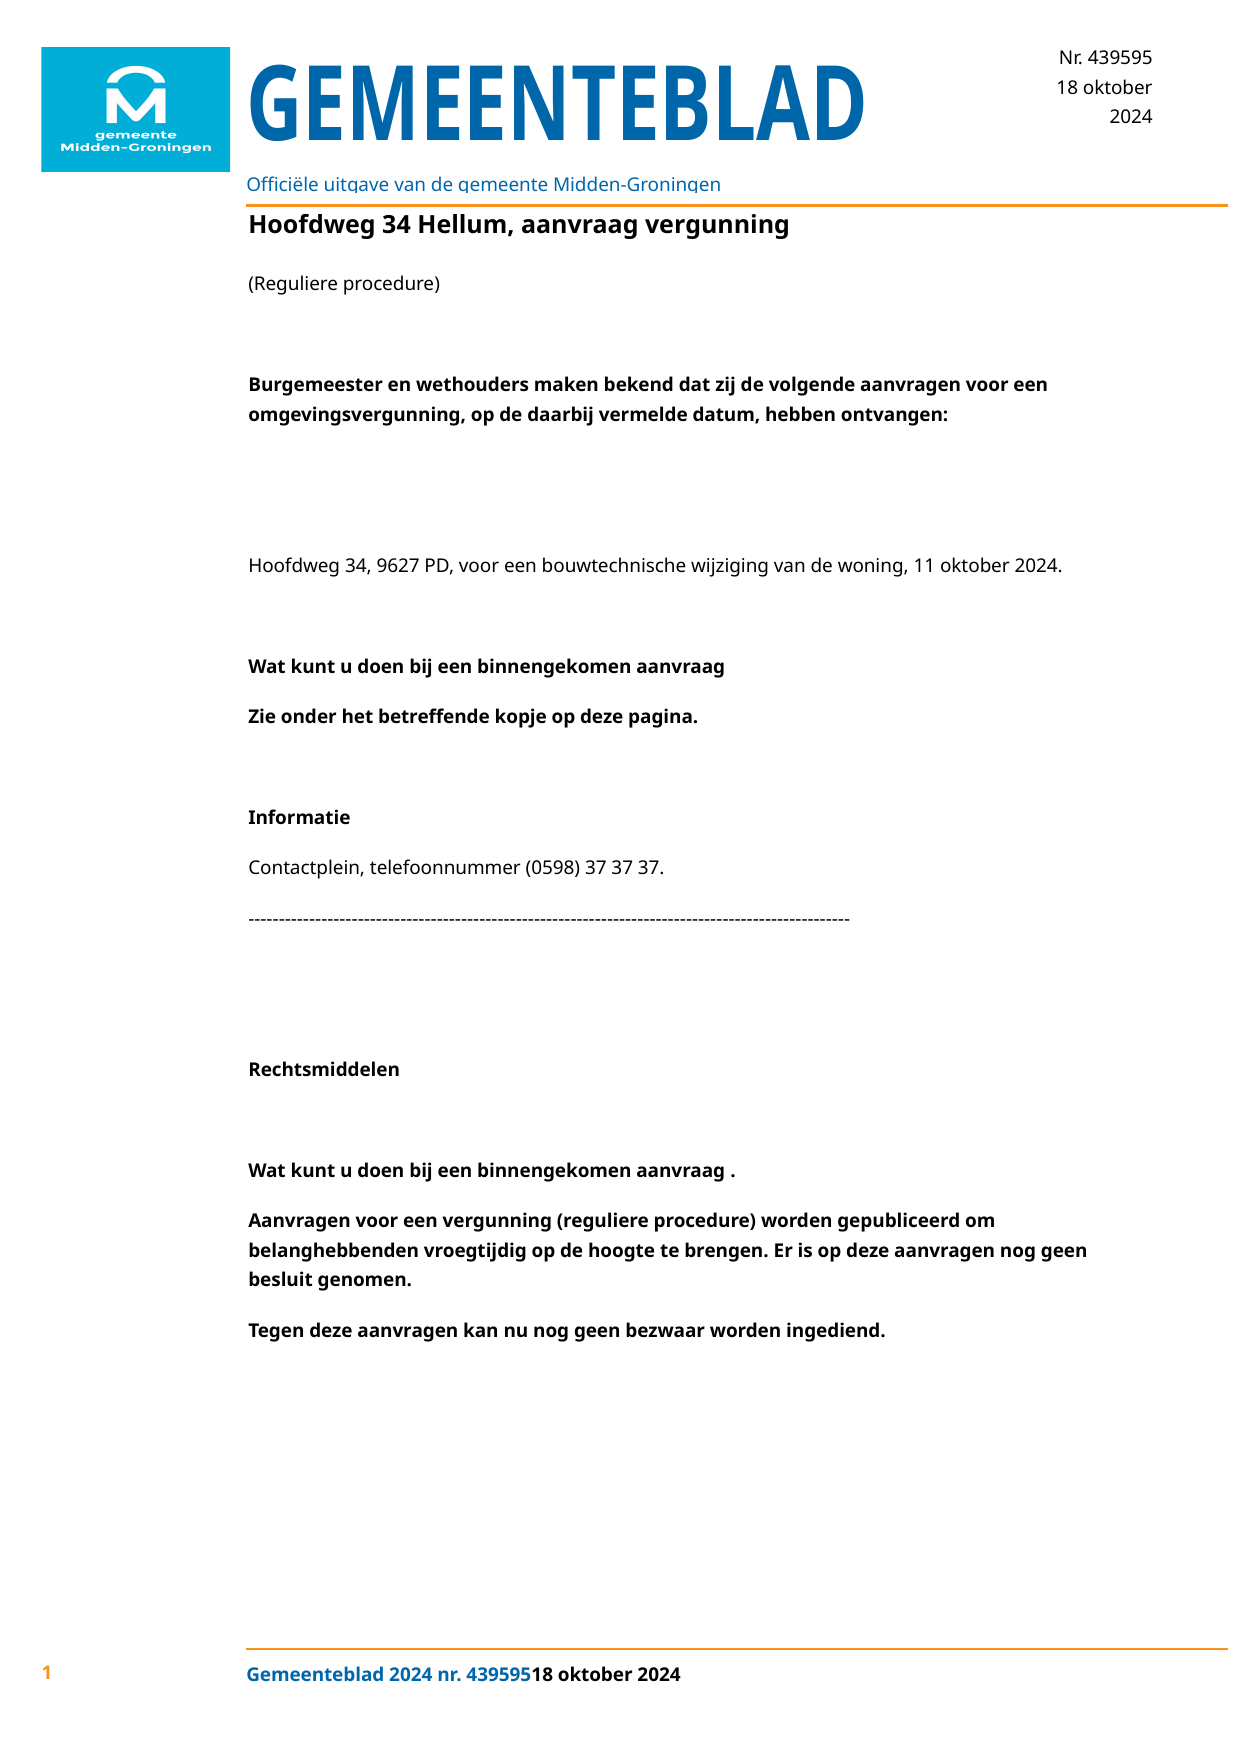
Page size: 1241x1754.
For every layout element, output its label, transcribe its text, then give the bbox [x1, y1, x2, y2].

text Tegen deze aanvragen kan nu nog geen bezwaar worden ingediend. [248, 1317, 1152, 1343]
text Aanvragen voor een vergunning (reguliere procedure) worden gepubliceerd om belanghebbenden vroegtijdig op de hoogte te brengen. Er is op deze aanvragen nog geen besluit genomen. [248, 1207, 1152, 1292]
text Hoofdweg 34 Hellum, aanvraag vergunning [248, 207, 1152, 241]
picture [184, 146, 190, 153]
text Informatie [248, 804, 1152, 830]
text --------------------------------------------------------------------------------------------------- [248, 905, 1152, 931]
text (Reguliere procedure) [248, 270, 1152, 296]
text Burgemeester en wethouders maken bekend dat zij de volgende aanvragen voor een omgevingsvergunning, op de daarbij vermelde datum, hebben ontvangen: [248, 371, 1152, 426]
picture [108, 66, 164, 82]
text Wat kunt u doen bij een binnengekomen aanvraag . [248, 1157, 1152, 1183]
text Hoofdweg 34, 9627 PD, voor een bouwtechnische wijziging van de woning, 11 oktober 2024. [248, 552, 1152, 578]
picture [107, 89, 165, 122]
text Contactplein, telefoonnummer (0598) 37 37 37. [248, 854, 1152, 880]
text Rechtsmiddelen [248, 1056, 1152, 1082]
text Wat kunt u doen bij een binnengekomen aanvraag [248, 653, 1152, 678]
text Zie onder het betreffende kopje op deze pagina. [248, 703, 1152, 729]
